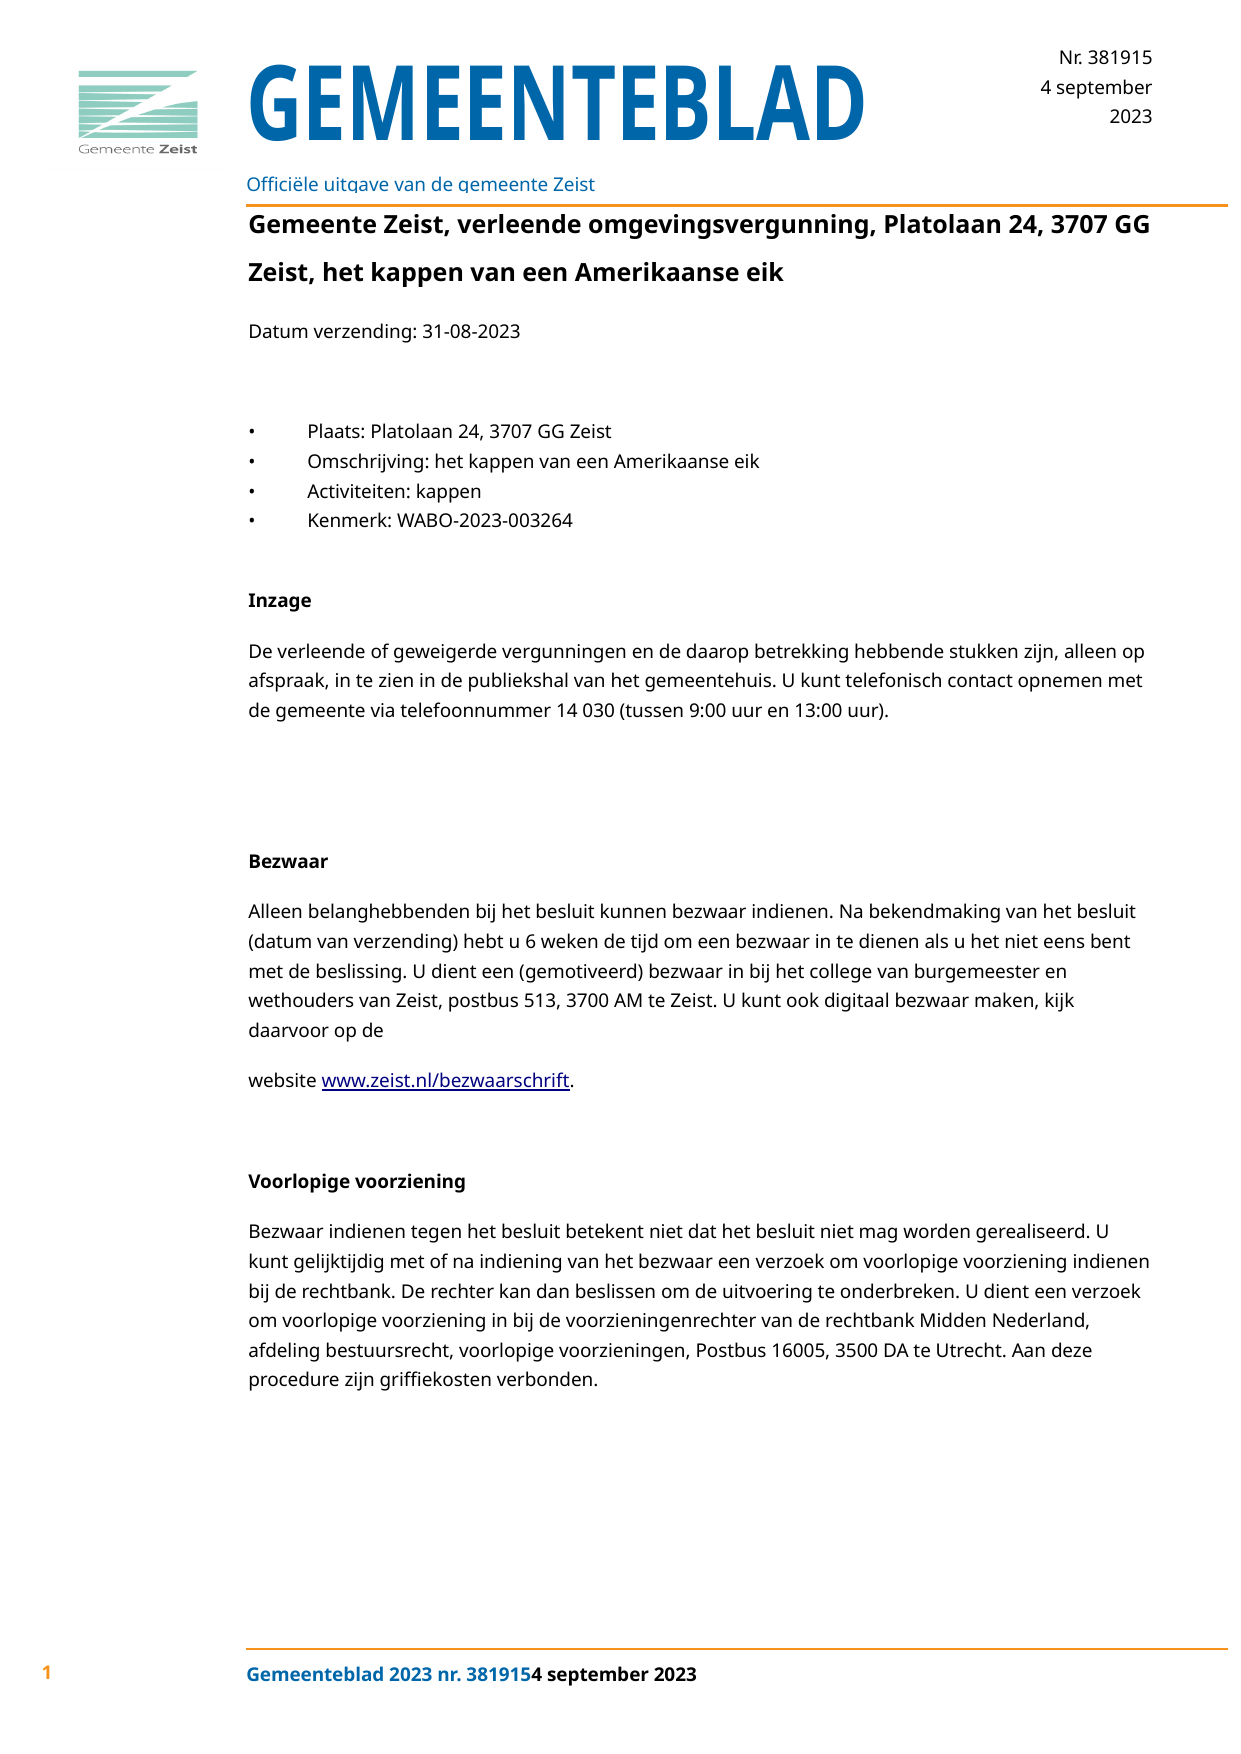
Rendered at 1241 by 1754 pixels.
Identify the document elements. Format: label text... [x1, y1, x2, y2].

list Activiteiten: kappen [248, 478, 1152, 504]
text website www.zeist.nl/bezwaarschrift. [248, 1067, 1152, 1093]
text Gemeente Zeist, verleende omgevingsvergunning, Platolaan 24, 3707 GG Zeist, het kappen van een Amerikaanse eik [248, 207, 1152, 288]
list Omschrijving: het kappen van een Amerikaanse eik [248, 448, 1152, 474]
text Datum verzending: 31-08-2023 [248, 318, 1152, 344]
list Plaats: Platolaan 24, 3707 GG Zeist [248, 419, 1152, 444]
text De verleende of geweigerde vergunningen en de daarop betrekking hebbende stukken zijn, alleen op afspraak, in te zien in de publiekshal van het gemeentehuis. U kunt telefonisch contact opnemen met de gemeente via telefoonnummer 14 030 (tussen 9:00 uur en 13:00 uur). [248, 638, 1152, 723]
text Inzage [248, 587, 1152, 613]
picture [41, 47, 231, 172]
text Bezwaar [248, 848, 1152, 874]
text Bezwaar indienen tegen het besluit betekent niet dat het besluit niet mag worden gerealiseerd. U kunt gelijktijdig met of na indiening van het bezwaar een verzoek om voorlopige voorziening indienen bij de rechtbank. De rechter kan dan beslissen om de uitvoering te onderbreken. U dient een verzoek om voorlopige voorziening in bij de voorzieningenrechter van de rechtbank Midden Nederland, afdeling bestuursrecht, voorlopige voorzieningen, Postbus 16005, 3500 DA te Utrecht. Aan deze procedure zijn griffiekosten verbonden. [248, 1219, 1152, 1392]
list Kenmerk: WABO-2023-003264 [248, 507, 1152, 533]
text Voorlopige voorziening [248, 1168, 1152, 1194]
text Alleen belanghebbenden bij het besluit kunnen bezwaar indienen. Na bekendmaking van het besluit (datum van verzending) hebt u 6 weken de tijd om een bezwaar in te dienen als u het niet eens bent met de beslissing. U dient een (gemotiveerd) bezwaar in bij het college van burgemeester en wethouders van Zeist, postbus 513, 3700 AM te Zeist. U kunt ook digitaal bezwaar maken, kijk daarvoor op de [248, 899, 1152, 1043]
